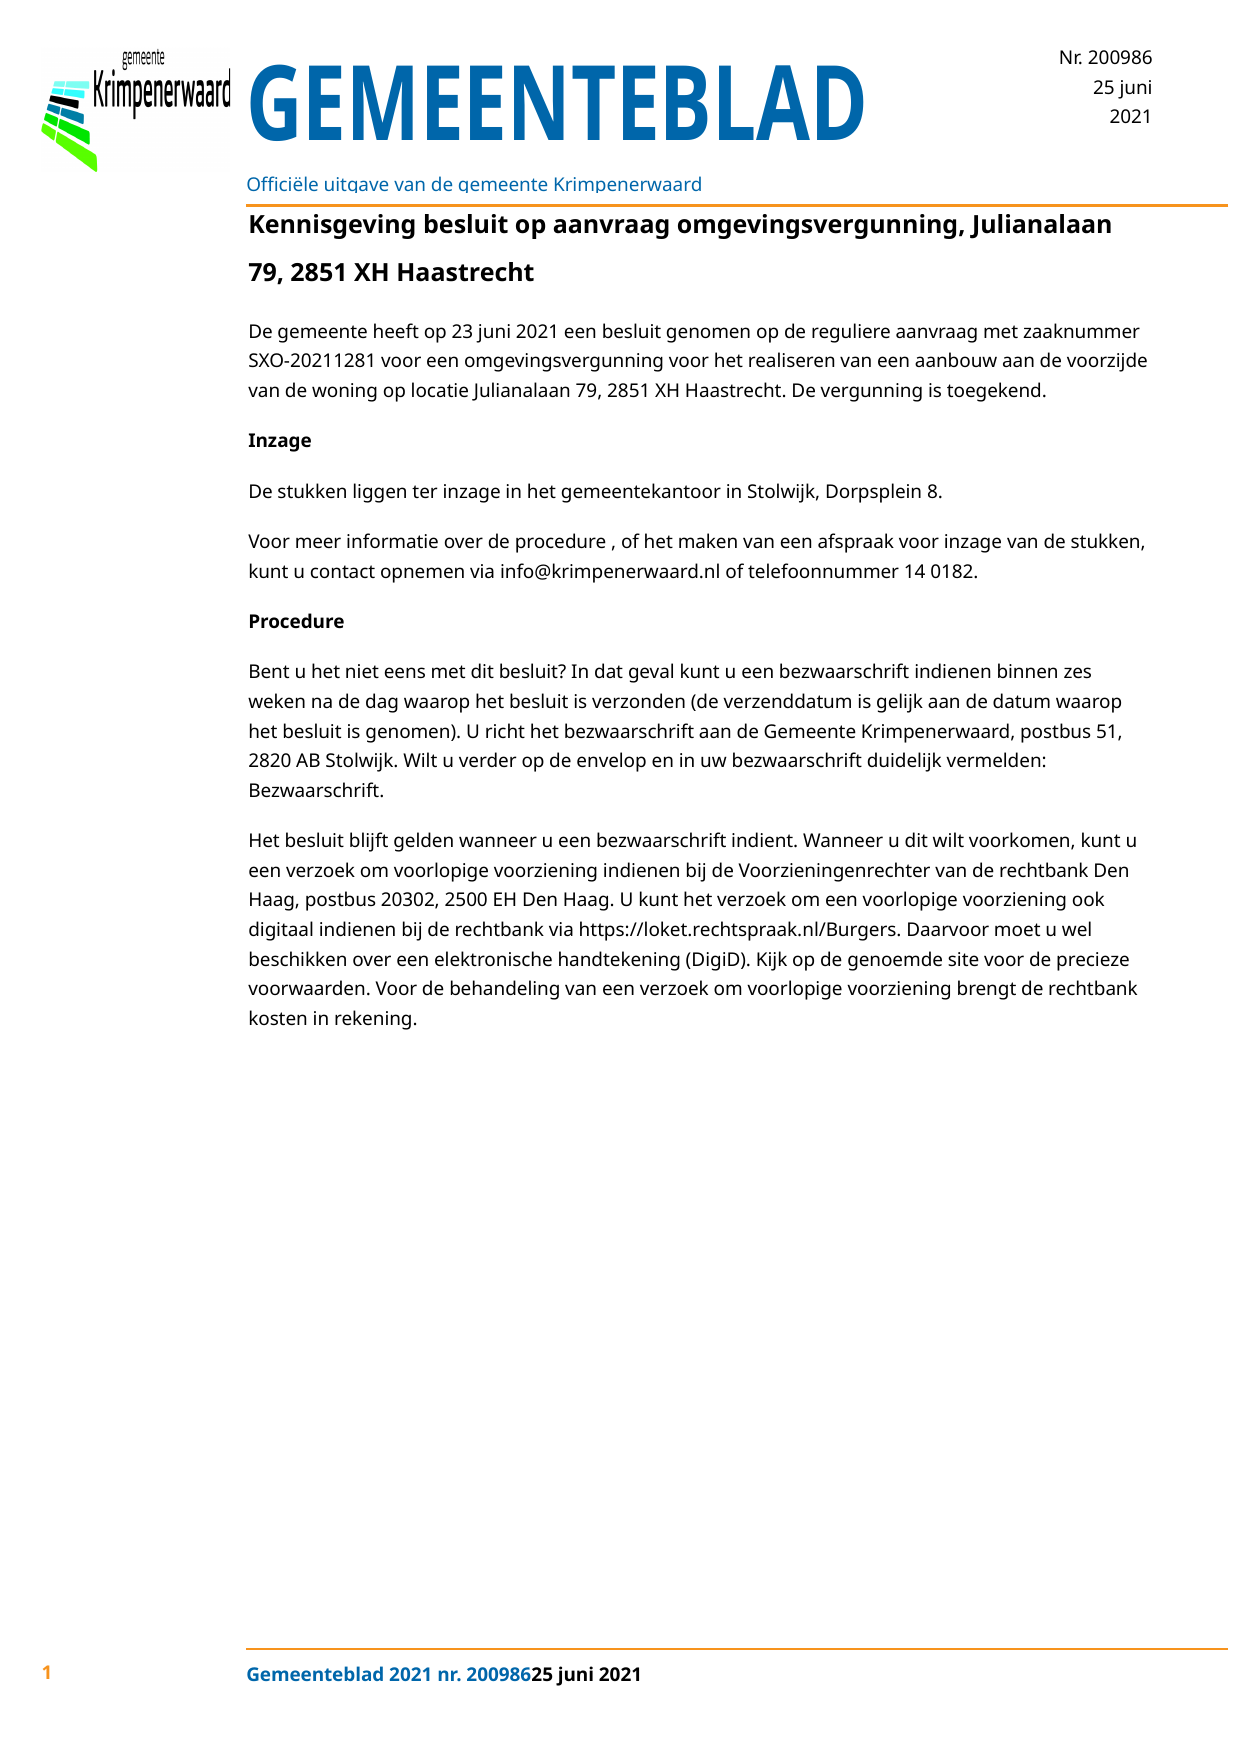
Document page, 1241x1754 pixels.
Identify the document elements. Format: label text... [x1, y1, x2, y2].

text De gemeente heeft op 23 juni 2021 een besluit genomen op de reguliere aanvraag met zaaknummer SXO-20211281 voor een omgevingsvergunning voor het realiseren van een aanbouw aan de voorzijde van de woning op locatie Julianalaan 79, 2851 XH Haastrecht. De vergunning is toegekend. [248, 318, 1152, 403]
picture [41, 47, 231, 172]
text Procedure [248, 608, 1152, 634]
text Kennisgeving besluit op aanvraag omgevingsvergunning, Julianalaan 79, 2851 XH Haastrecht [248, 207, 1152, 288]
text Het besluit blijft gelden wanneer u een bezwaarschrift indient. Wanneer u dit wilt voorkomen, kunt u een verzoek om voorlopige voorziening indienen bij de Voorzieningenrechter van de rechtbank Den Haag, postbus 20302, 2500 EH Den Haag. U kunt het verzoek om een voorlopige voorziening ook digitaal indienen bij de rechtbank via https://loket.rechtspraak.nl/Burgers. Daarvoor moet u wel beschikken over een elektronische handtekening (DigiD). Kijk op de genoemde site voor de precieze voorwaarden. Voor de behandeling van een verzoek om voorlopige voorziening brengt de rechtbank kosten in rekening. [248, 827, 1152, 1031]
text Inzage [248, 427, 1152, 453]
text Voor meer informatie over de procedure , of het maken van een afspraak voor inzage van de stukken, kunt u contact opnemen via info@krimpenerwaard.nl of telefoonnummer 14 0182. [248, 528, 1152, 584]
text De stukken liggen ter inzage in het gemeentekantoor in Stolwijk, Dorpsplein 8. [248, 478, 1152, 504]
text Bent u het niet eens met dit besluit? In dat geval kunt u een bezwaarschrift indienen binnen zes weken na de dag waarop het besluit is verzonden (de verzenddatum is gelijk aan de datum waarop het besluit is genomen). U richt het bezwaarschrift aan de Gemeente Krimpenerwaard, postbus 51, 2820 AB Stolwijk. Wilt u verder op de envelop en in uw bezwaarschrift duidelijk vermelden: Bezwaarschrift. [248, 659, 1152, 803]
